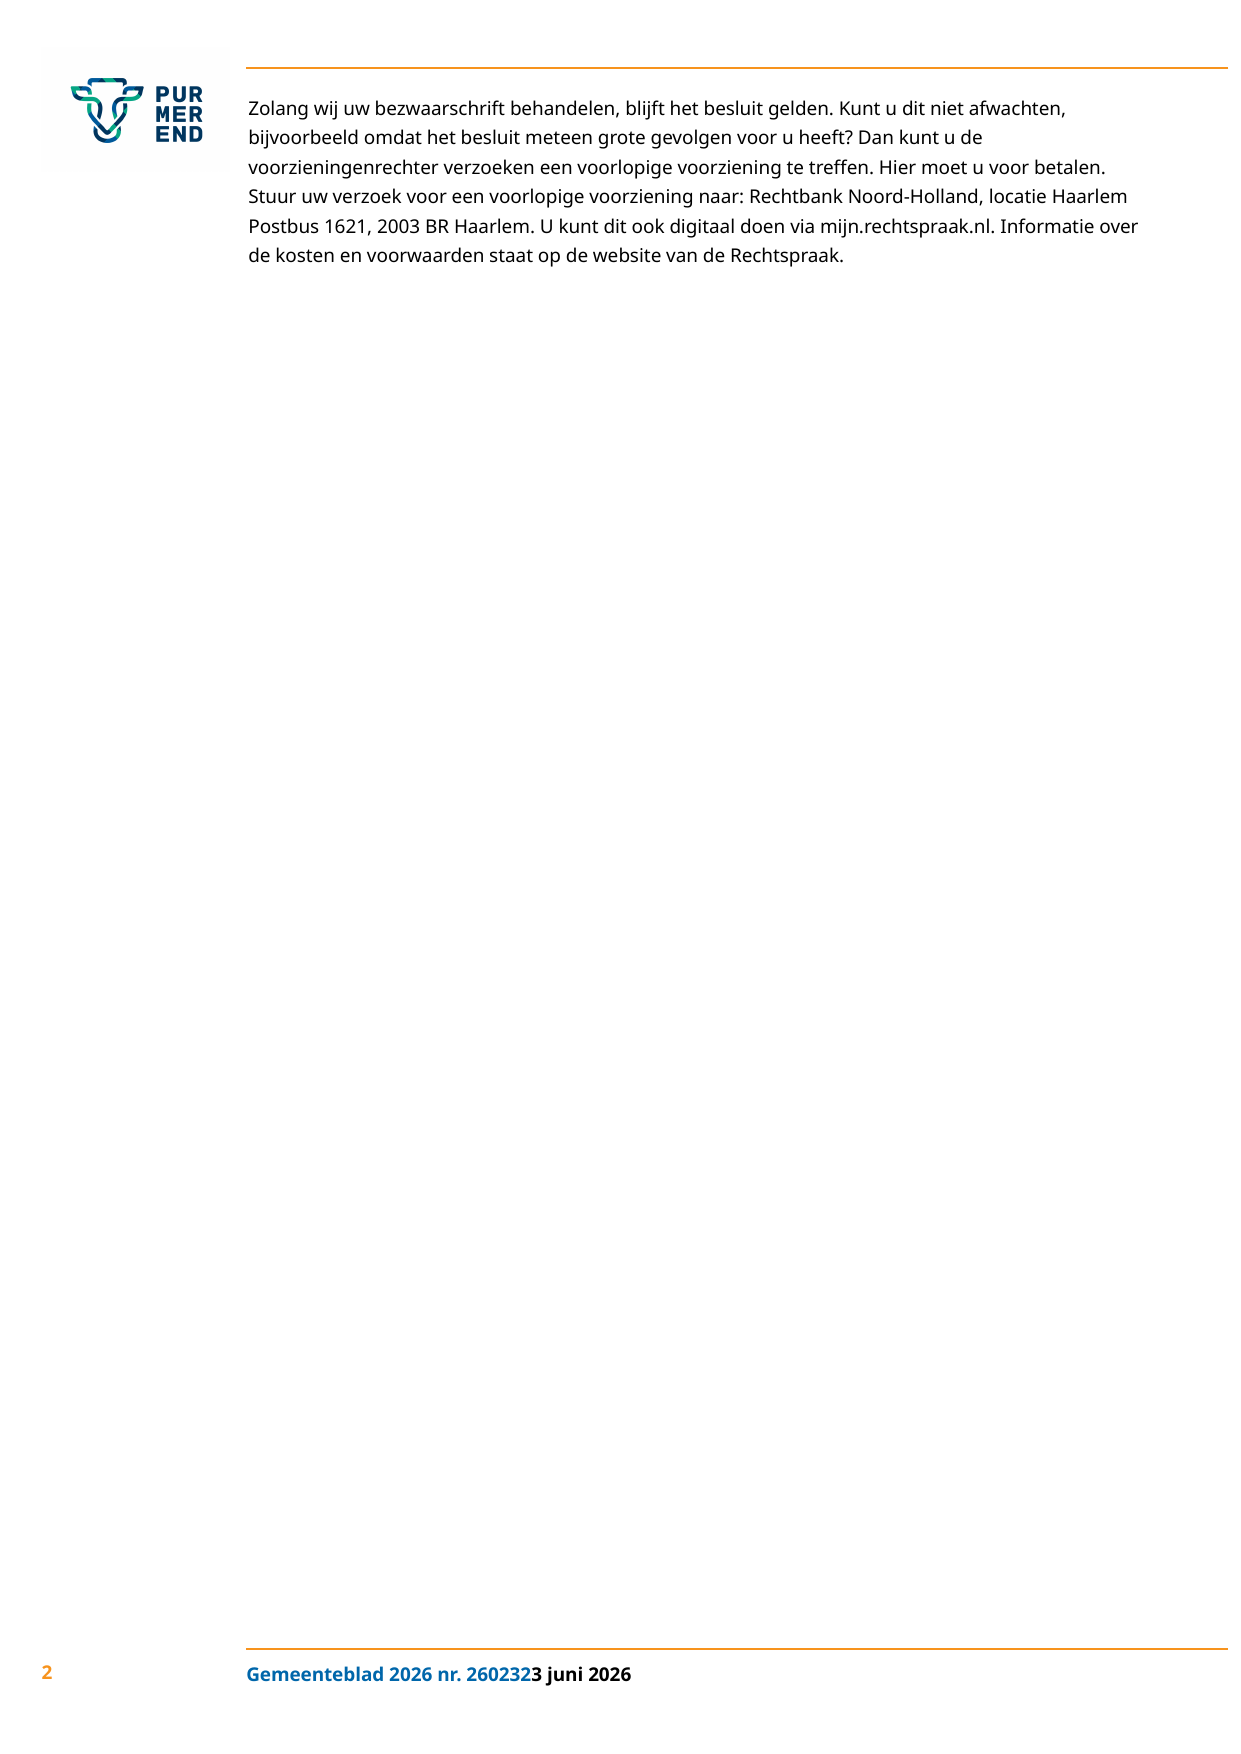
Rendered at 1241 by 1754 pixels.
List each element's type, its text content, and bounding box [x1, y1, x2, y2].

text Zolang wij uw bezwaarschrift behandelen, blijft het besluit gelden. Kunt u dit niet afwachten, bijvoorbeeld omdat het besluit meteen grote gevolgen voor u heeft? Dan kunt u de voorzieningenrechter verzoeken een voorlopige voorziening te treffen. Hier moet u voor betalen. Stuur uw verzoek voor een voorlopige voorziening naar: Rechtbank Noord-Holland, locatie Haarlem Postbus 1621, 2003 BR Haarlem. U kunt dit ook digitaal doen via mijn.rechtspraak.nl. Informatie over de kosten en voorwaarden staat op de website van de Rechtspraak. [248, 95, 1152, 268]
picture [41, 47, 231, 172]
